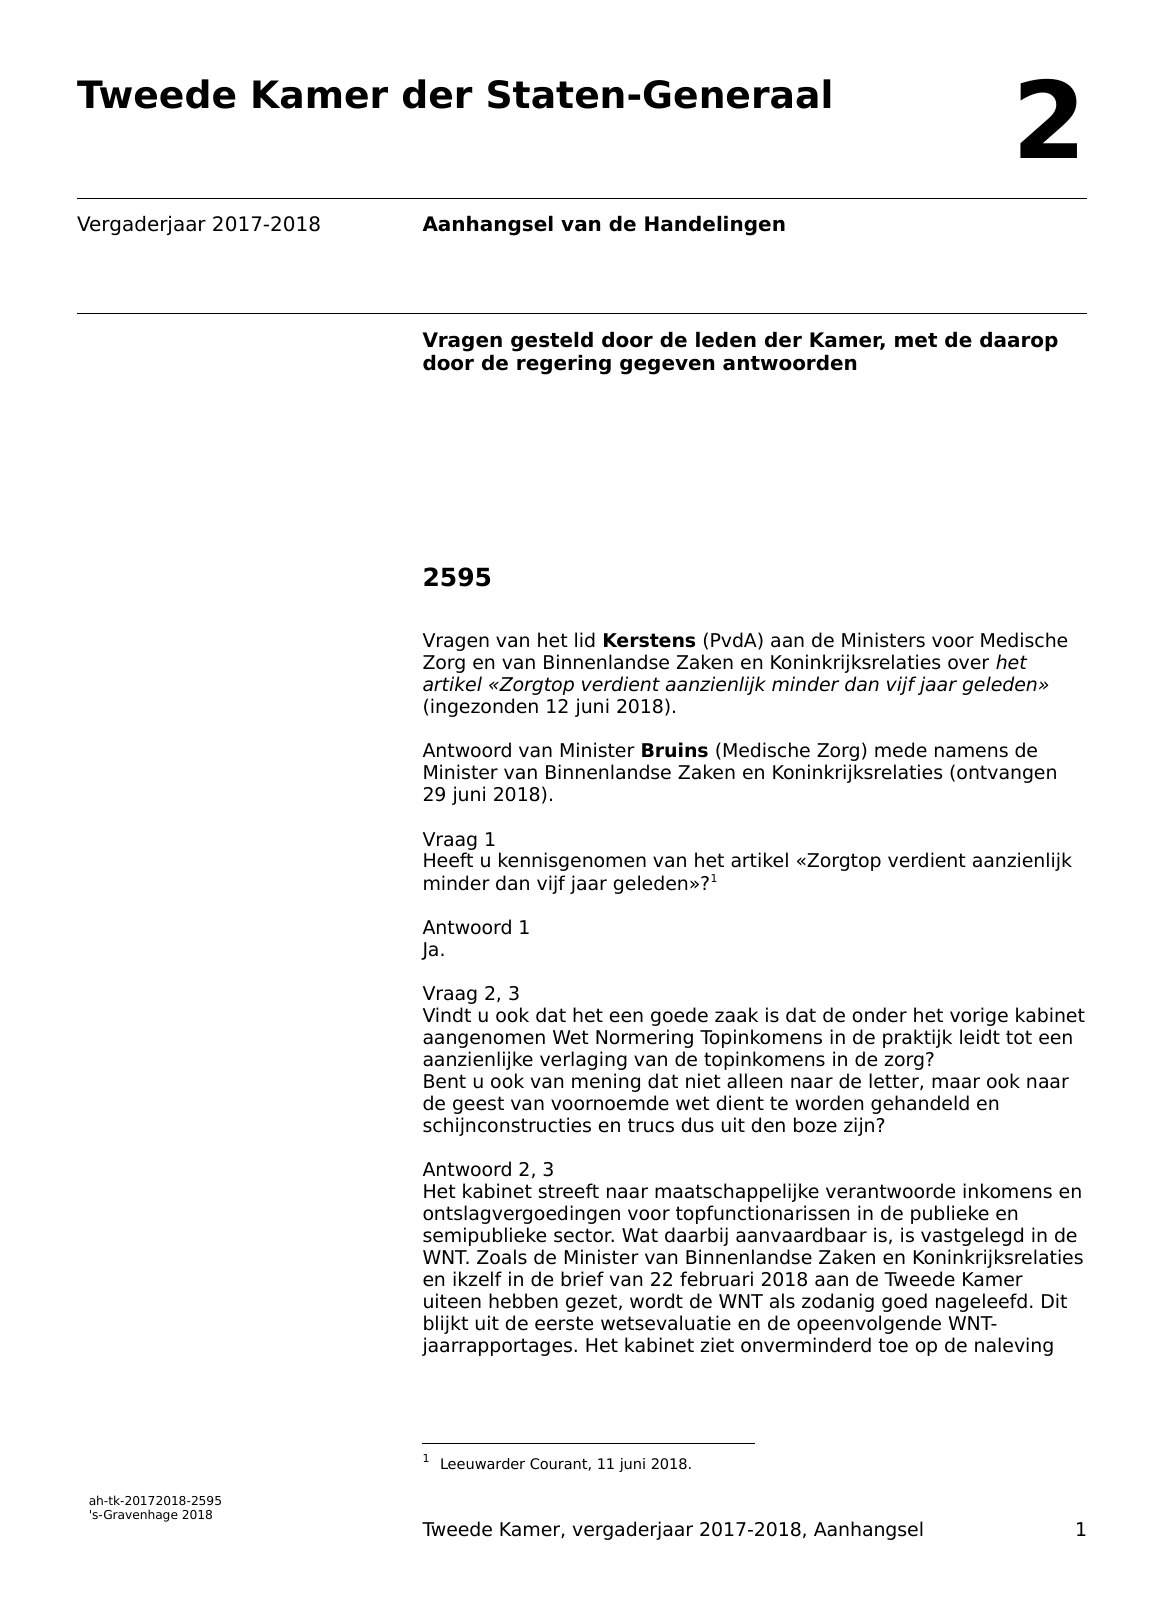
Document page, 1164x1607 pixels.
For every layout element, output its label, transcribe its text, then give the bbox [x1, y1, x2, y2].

text Vragen van het lid Kerstens (PvdA) aan de Ministers voor Medische Zorg en van Binnenlandse Zaken en Koninkrijksrelaties over het artikel «Zorgtop verdient aanzienlijk minder dan vijf jaar geleden» (ingezonden 12 juni 2018). [422, 630, 1087, 718]
table_header 2 [886, 59, 1087, 198]
table_cell [77, 314, 422, 375]
text 2595 [422, 563, 1087, 592]
table_cell Aanhangsel van de Handelingen [422, 199, 1087, 313]
text ah-tk-20172018-2595 [88, 1494, 323, 1508]
text Vraag 2, 3 [422, 983, 1087, 1005]
table_cell Vragen gesteld door de leden der Kamer, met de daarop door de regering gegeven antwoorden [422, 314, 1087, 375]
text Antwoord 1 [422, 917, 1087, 938]
text Leeuwarder Courant, 11 juni 2018. [422, 1452, 1087, 1474]
table_cell Vergaderjaar 2017-2018 [77, 199, 422, 313]
text Vindt u ook dat het een goede zaak is dat de onder het vorige kabinet aangenomen Wet Normering Topinkomens in de praktijk leidt tot een aanzienlijke verlaging van de topinkomens in de zorg? [422, 1005, 1087, 1071]
text 's-Gravenhage 2018 [88, 1508, 323, 1522]
table_header Tweede Kamer der Staten-Generaal [77, 59, 886, 198]
text Heeft u kennisgenomen van het artikel «Zorgtop verdient aanzienlijk minder dan vijf jaar geleden»? [422, 850, 1087, 894]
text Antwoord van Minister Bruins (Medische Zorg) mede namens de Minister van Binnenlandse Zaken en Koninkrijksrelaties (ontvangen 29 juni 2018). [422, 740, 1087, 806]
text Ja. [422, 938, 1087, 961]
text Het kabinet streeft naar maatschappelijke verantwoorde inkomens en ontslagvergoedingen voor topfunctionarissen in de publieke en semipublieke sector. Wat daarbij aanvaardbaar is, is vastgelegd in de WNT. Zoals de Minister van Binnenlandse Zaken en Koninkrijksrelaties en ikzelf in de brief van 22 februari 2018 aan de Tweede Kamer uiteen hebben gezet, wordt de WNT als zodanig goed nageleefd. Dit blijkt uit de eerste wetsevaluatie en de opeenvolgende WNT-jaarrapportages. Het kabinet ziet onverminderd toe op de naleving [422, 1181, 1087, 1357]
text Vraag 1 [422, 828, 1087, 850]
text Antwoord 2, 3 [422, 1159, 1087, 1181]
text Bent u ook van mening dat niet alleen naar de letter, maar ook naar de geest van voornoemde wet dient te worden gehandeld en schijnconstructies en trucs dus uit den boze zijn? [422, 1071, 1087, 1137]
